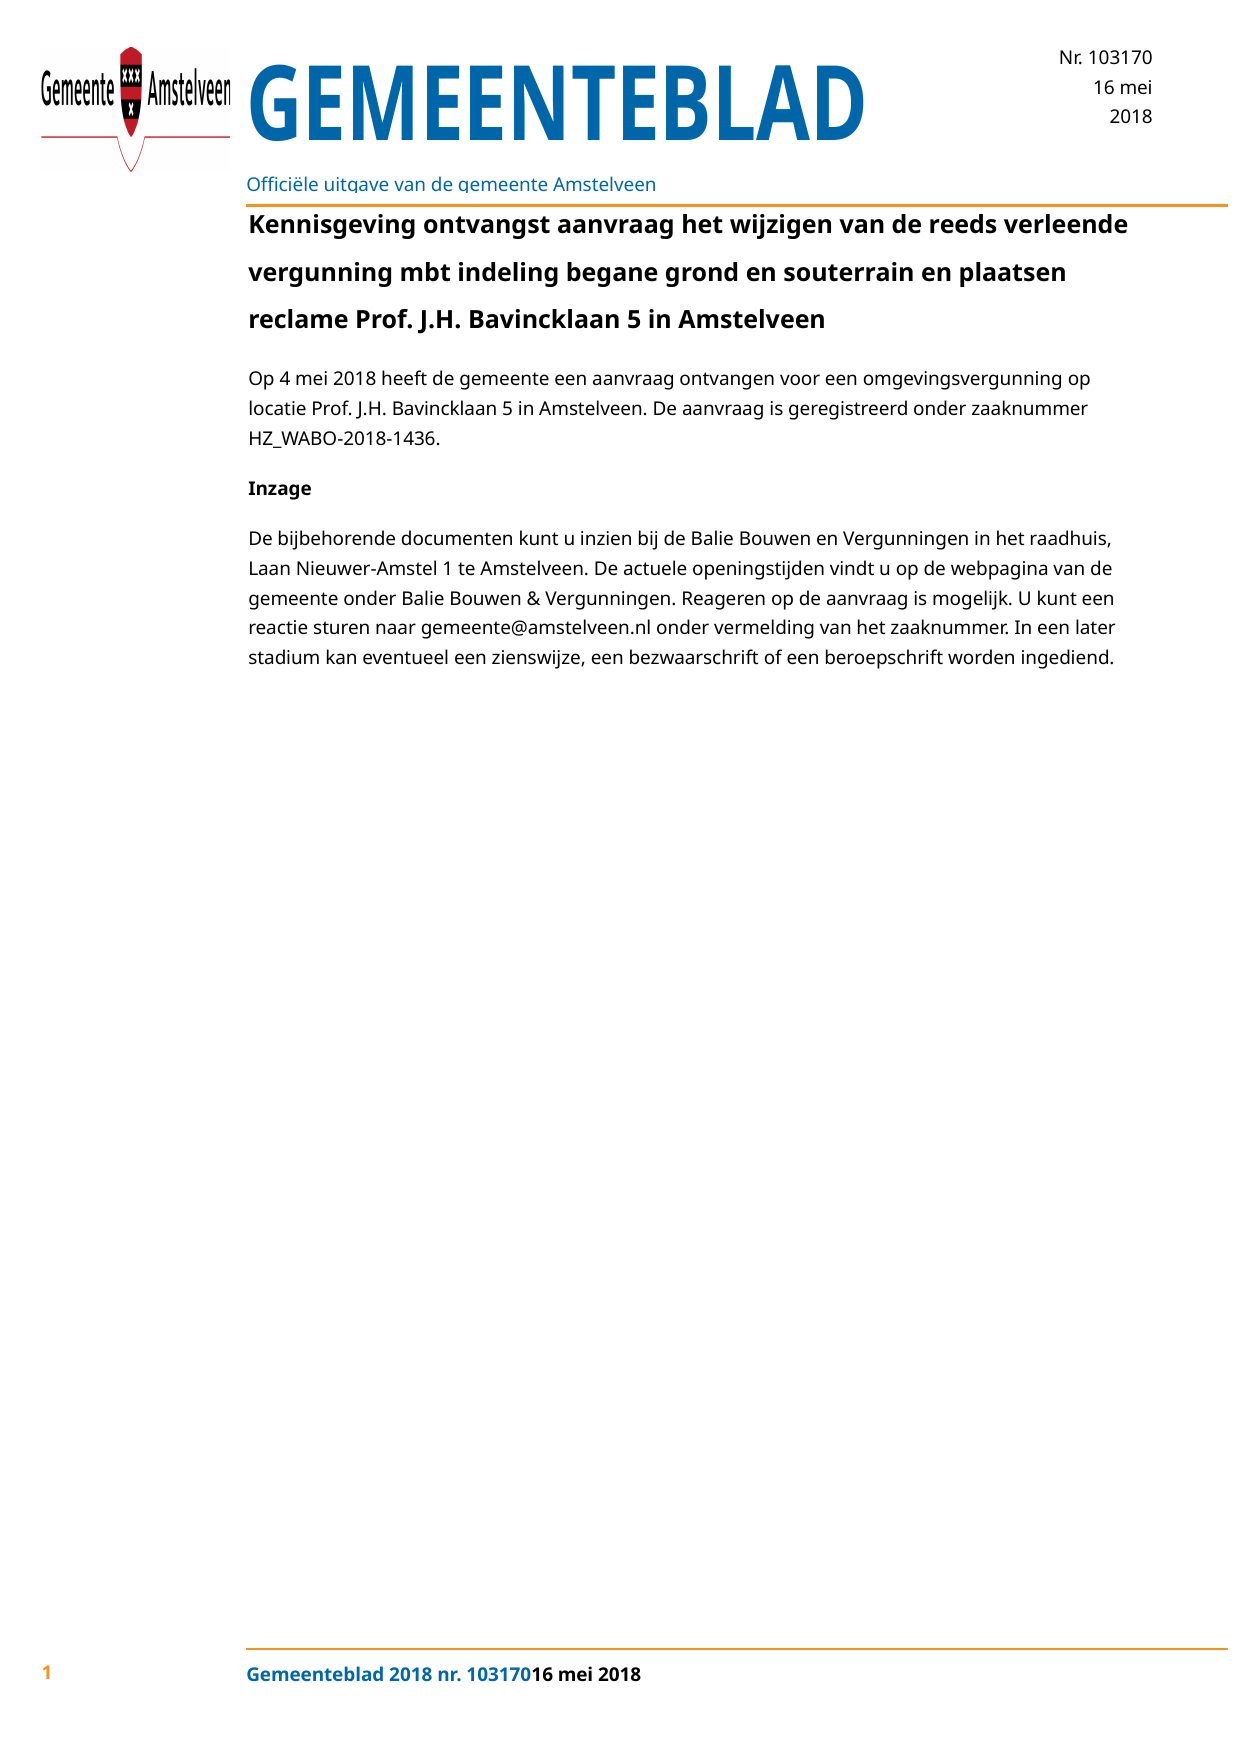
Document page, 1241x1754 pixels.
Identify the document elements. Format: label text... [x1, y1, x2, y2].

picture [41, 47, 231, 172]
text Kennisgeving ontvangst aanvraag het wijzigen van de reeds verleende vergunning mbt indeling begane grond en souterrain en plaatsen reclame Prof. J.H. Bavincklaan 5 in Amstelveen [248, 207, 1152, 336]
text Op 4 mei 2018 heeft de gemeente een aanvraag ontvangen voor een omgevingsvergunning op locatie Prof. J.H. Bavincklaan 5 in Amstelveen. De aanvraag is geregistreerd onder zaaknummer HZ_WABO-2018-1436. [248, 366, 1152, 450]
text De bijbehorende documenten kunt u inzien bij de Balie Bouwen en Vergunningen in het raadhuis, Laan Nieuwer-Amstel 1 te Amstelveen. De actuele openingstijden vindt u op de webpagina van de gemeente onder Balie Bouwen & Vergunningen. Reageren op de aanvraag is mogelijk. U kunt een reactie sturen naar gemeente@amstelveen.nl onder vermelding van het zaaknummer. In een later stadium kan eventueel een zienswijze, een bezwaarschrift of een beroepschrift worden ingediend. [248, 526, 1152, 669]
text Inzage [248, 475, 1152, 501]
